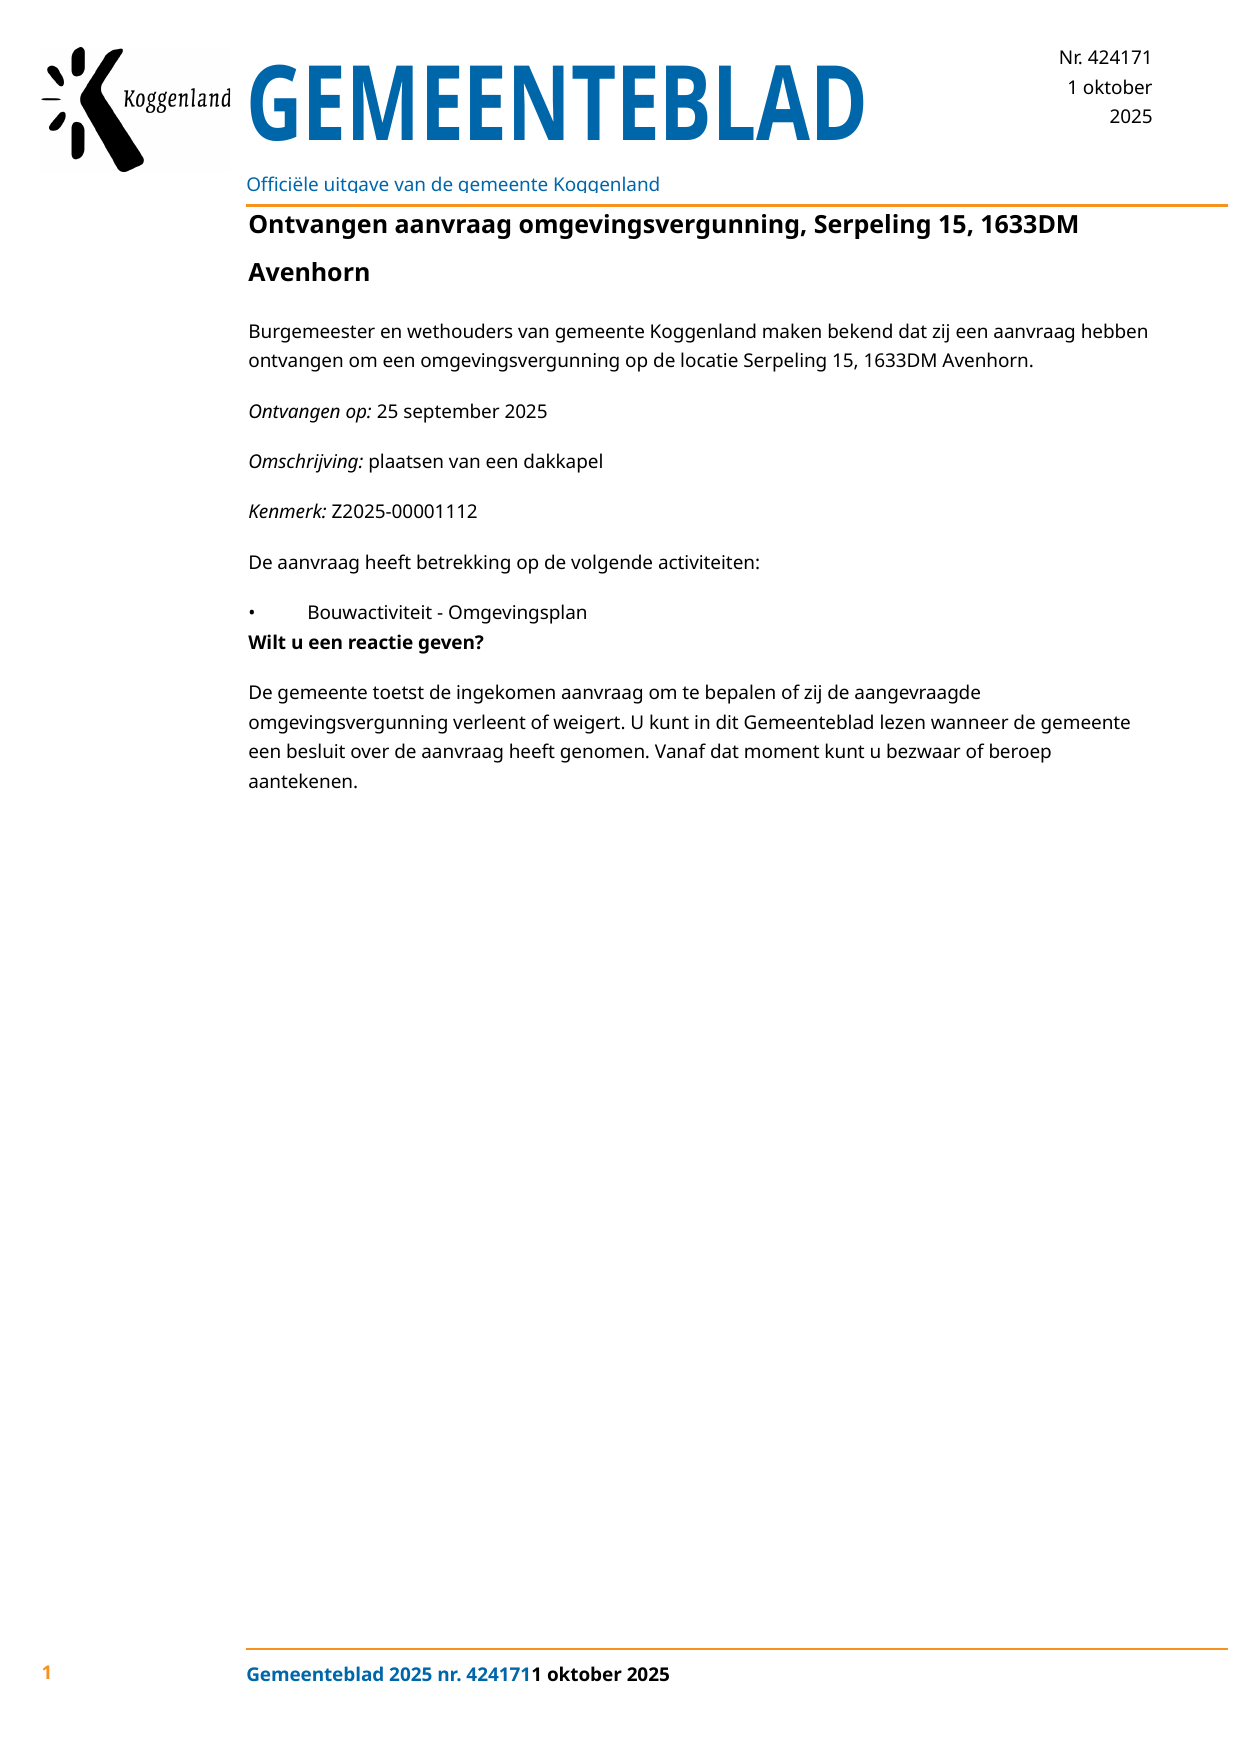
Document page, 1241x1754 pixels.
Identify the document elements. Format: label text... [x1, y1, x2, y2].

text Wilt u een reactie geven? [248, 629, 1152, 655]
list Bouwactiviteit - Omgevingsplan [248, 599, 1152, 625]
picture [41, 47, 231, 172]
text De gemeente toetst de ingekomen aanvraag om te bepalen of zij de aangevraagde omgevingsvergunning verleent of weigert. U kunt in dit Gemeenteblad lezen wanneer de gemeente een besluit over de aanvraag heeft genomen. Vanaf dat moment kunt u bezwaar of beroep aantekenen. [248, 679, 1152, 794]
text De aanvraag heeft betrekking op de volgende activiteiten: [248, 549, 1152, 575]
text Burgemeester en wethouders van gemeente Koggenland maken bekend dat zij een aanvraag hebben ontvangen om een omgevingsvergunning op de locatie Serpeling 15, 1633DM Avenhorn. [248, 318, 1152, 373]
text Kenmerk: Z2025-00001112 [248, 499, 1152, 524]
text Omschrijving: plaatsen van een dakkapel [248, 448, 1152, 474]
text Ontvangen op: 25 september 2025 [248, 398, 1152, 424]
text Ontvangen aanvraag omgevingsvergunning, Serpeling 15, 1633DM Avenhorn [248, 207, 1152, 288]
